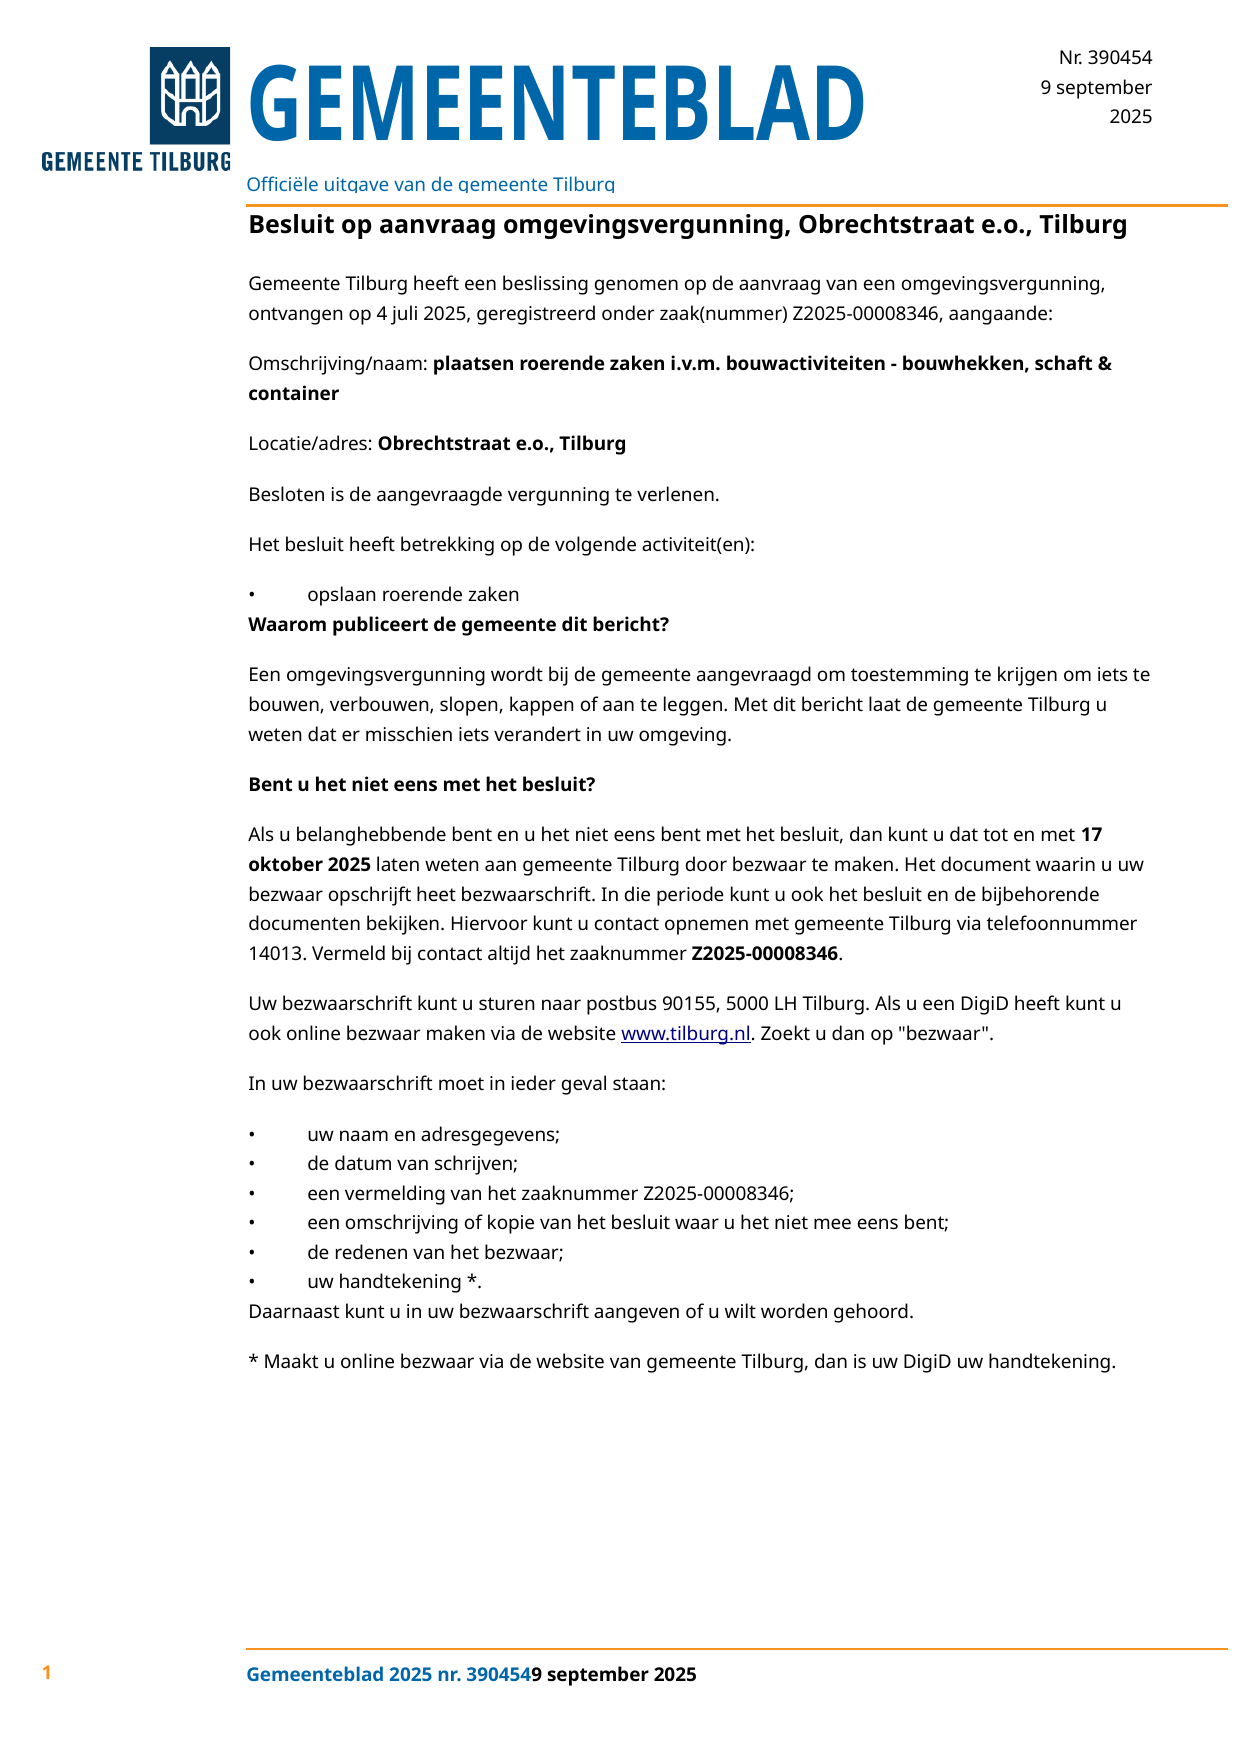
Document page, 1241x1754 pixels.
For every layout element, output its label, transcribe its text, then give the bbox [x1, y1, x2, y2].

picture [41, 47, 231, 172]
list uw naam en adresgegevens; [248, 1121, 1152, 1146]
text Besloten is de aangevraagde vergunning te verlenen. [248, 481, 1152, 506]
text * Maakt u online bezwaar via de website van gemeente Tilburg, dan is uw DigiD uw handtekening. [248, 1349, 1152, 1374]
text Als u belanghebbende bent en u het niet eens bent met het besluit, dan kunt u dat tot en met 17 oktober 2025 laten weten aan gemeente Tilburg door bezwaar te maken. Het document waarin u uw bezwaar opschrijft heet bezwaarschrift. In die periode kunt u ook het besluit en de bijbehorende documenten bekijken. Hiervoor kunt u contact opnemen met gemeente Tilburg via telefoonnummer 14013. Vermeld bij contact altijd het zaaknummer Z2025-00008346. [248, 822, 1152, 966]
text Daarnaast kunt u in uw bezwaarschrift aangeven of u wilt worden gehoord. [248, 1298, 1152, 1324]
text Het besluit heeft betrekking op de volgende activiteit(en): [248, 531, 1152, 557]
text Locatie/adres: Obrechtstraat e.o., Tilburg [248, 430, 1152, 456]
text Uw bezwaarschrift kunt u sturen naar postbus 90155, 5000 LH Tilburg. Als u een DigiD heeft kunt u ook online bezwaar maken via de website www.tilburg.nl. Zoekt u dan op "bezwaar". [248, 990, 1152, 1046]
text Omschrijving/naam: plaatsen roerende zaken i.v.m. bouwactiviteiten - bouwhekken, schaft & container [248, 350, 1152, 406]
text Besluit op aanvraag omgevingsvergunning, Obrechtstraat e.o., Tilburg [248, 207, 1152, 241]
text Bent u het niet eens met het besluit? [248, 771, 1152, 797]
list opslaan roerende zaken [248, 582, 1152, 607]
text Waarom publiceert de gemeente dit bericht? [248, 611, 1152, 637]
text Gemeente Tilburg heeft een beslissing genomen op de aanvraag van een omgevingsvergunning, ontvangen op 4 juli 2025, geregistreerd onder zaak(nummer) Z2025-00008346, aangaande: [248, 270, 1152, 326]
list de datum van schrijven; [248, 1150, 1152, 1176]
list uw handtekening *. [248, 1269, 1152, 1294]
text In uw bezwaarschrift moet in ieder geval staan: [248, 1070, 1152, 1096]
list een vermelding van het zaaknummer Z2025-00008346; [248, 1180, 1152, 1206]
list de redenen van het bezwaar; [248, 1239, 1152, 1265]
text Een omgevingsvergunning wordt bij de gemeente aangevraagd om toestemming te krijgen om iets te bouwen, verbouwen, slopen, kappen of aan te leggen. Met dit bericht laat de gemeente Tilburg u weten dat er misschien iets verandert in uw omgeving. [248, 662, 1152, 746]
list een omschrijving of kopie van het besluit waar u het niet mee eens bent; [248, 1209, 1152, 1235]
